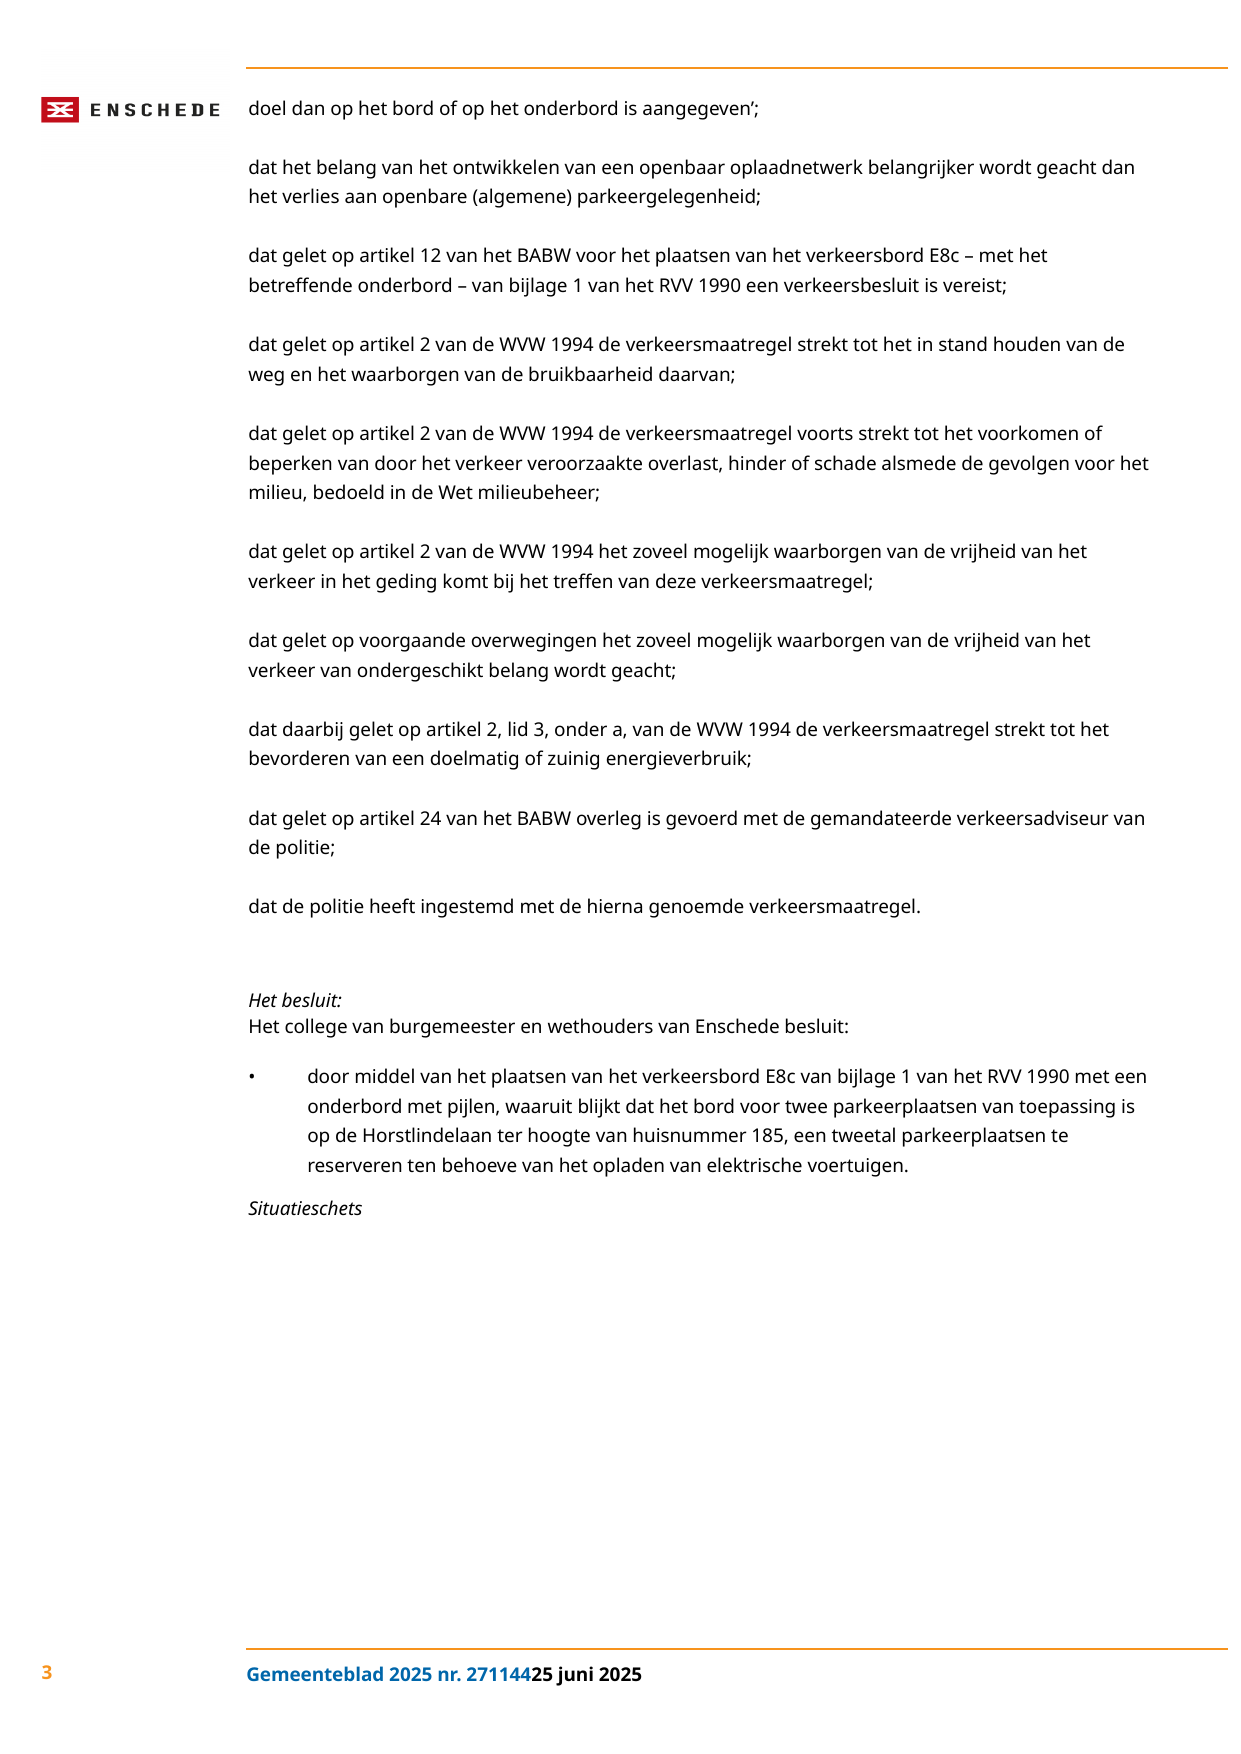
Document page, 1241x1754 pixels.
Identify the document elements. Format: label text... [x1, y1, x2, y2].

text Het college van burgemeester en wethouders van Enschede besluit: [248, 1013, 1152, 1038]
text Het besluit: [248, 987, 1152, 1013]
text dat gelet op artikel 24 van het BABW overleg is gevoerd met de gemandateerde verkeersadviseur van de politie; [248, 805, 1152, 860]
text doel dan op het bord of op het onderbord is aangegeven’; [248, 95, 1152, 121]
text dat gelet op artikel 12 van het BABW voor het plaatsen van het verkeersbord E8c – met het betreffende onderbord – van bijlage 1 van het RVV 1990 een verkeersbesluit is vereist; [248, 243, 1152, 298]
text dat gelet op artikel 2 van de WVW 1994 de verkeersmaatregel voorts strekt tot het voorkomen of beperken van door het verkeer veroorzaakte overlast, hinder of schade alsmede de gevolgen voor het milieu, bedoeld in de Wet milieubeheer; [248, 420, 1152, 505]
text dat de politie heeft ingestemd met de hierna genoemde verkeersmaatregel. [248, 893, 1152, 919]
text dat gelet op artikel 2 van de WVW 1994 het zoveel mogelijk waarborgen van de vrijheid van het verkeer in het geding komt bij het treffen van deze verkeersmaatregel; [248, 538, 1152, 594]
list door middel van het plaatsen van het verkeersbord E8c van bijlage 1 van het RVV 1990 met een onderbord met pijlen, waaruit blijkt dat het bord voor twee parkeerplaatsen van toepassing is op de Horstlindelaan ter hoogte van huisnummer 185, een tweetal parkeerplaatsen te reserveren ten behoeve van het opladen van elektrische voertuigen. [248, 1063, 1152, 1178]
text dat het belang van het ontwikkelen van een openbaar oplaadnetwerk belangrijker wordt geacht dan het verlies aan openbare (algemene) parkeergelegenheid; [248, 154, 1152, 209]
text dat daarbij gelet op artikel 2, lid 3, onder a, van de WVW 1994 de verkeersmaatregel strekt tot het bevorderen van een doelmatig of zuinig energieverbruik; [248, 716, 1152, 771]
text Situatieschets [248, 1195, 1152, 1221]
picture [41, 47, 231, 172]
text dat gelet op artikel 2 van de WVW 1994 de verkeersmaatregel strekt tot het in stand houden van de weg en het waarborgen van de bruikbaarheid daarvan; [248, 331, 1152, 387]
text dat gelet op voorgaande overwegingen het zoveel mogelijk waarborgen van de vrijheid van het verkeer van ondergeschikt belang wordt geacht; [248, 627, 1152, 683]
